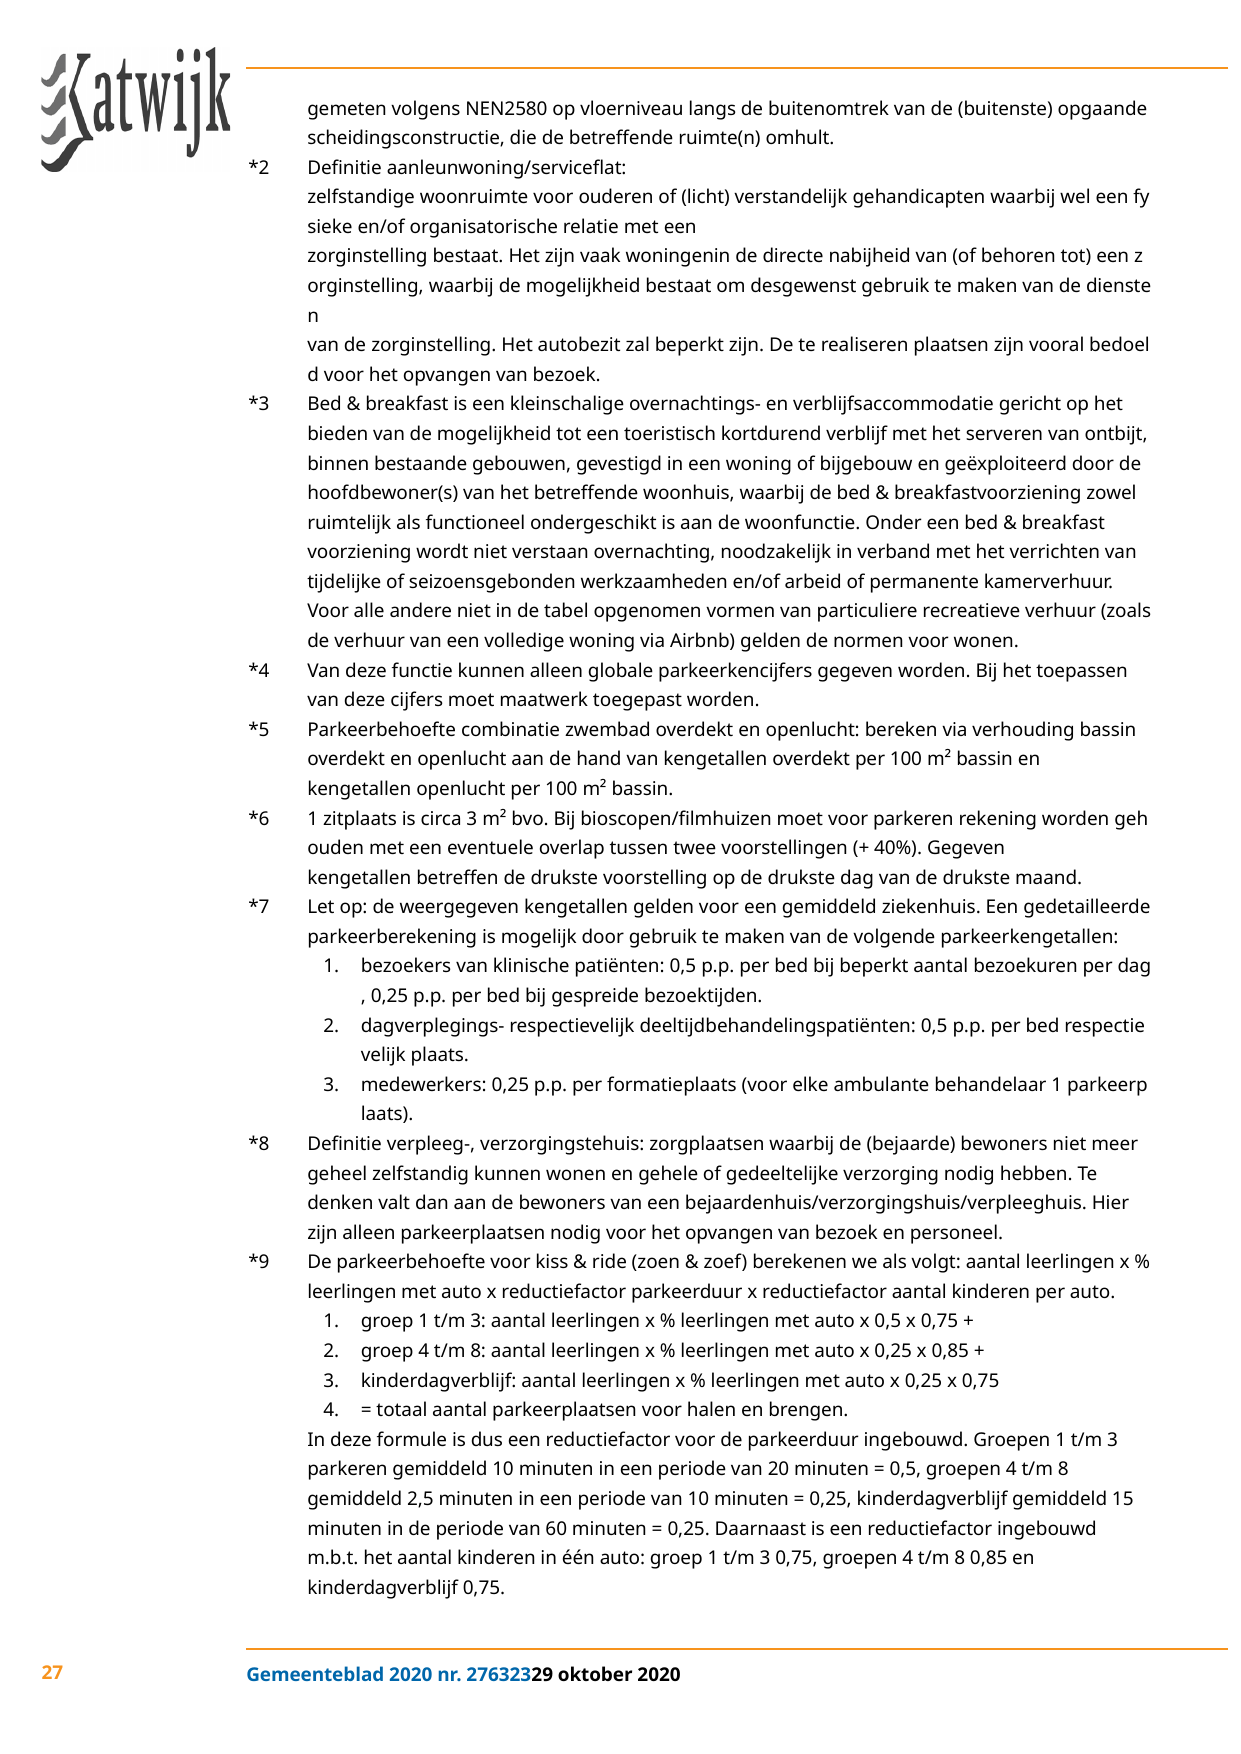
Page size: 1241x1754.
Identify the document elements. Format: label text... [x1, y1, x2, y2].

picture [41, 47, 231, 172]
list groep 1 t/m 3: aantal leerlingen x % leerlingen met auto x 0,5 x 0,75 + [323, 1308, 1152, 1333]
list Definitie verpleeg-, verzorgingstehuis: zorgplaatsen waarbij de (bejaarde) bewoners niet meer geheel zelfstandig kunnen wonen en gehele of gedeeltelijke verzorging nodig hebben. Te denken valt dan aan de bewoners van een bejaardenhuis/verzorgingshuis/verpleeghuis. Hier zijn alleen parkeerplaatsen nodig voor het opvangen van bezoek en personeel. [248, 1130, 1152, 1245]
list Definitie aanleunwoning/serviceflat: zelfstandige woonruimte voor ouderen of (licht) verstandelijk gehandicapten waarbij wel een fysieke en/of organisatorische relatie met een zorginstelling bestaat. Het zijn vaak woningenin de directe nabijheid van (of behoren tot) een zorginstelling, waarbij de mogelijkheid bestaat om desgewenst gebruik te maken van de diensten van de zorginstelling. Het autobezit zal beperkt zijn. De te realiseren plaatsen zijn vooral bedoeld voor het opvangen van bezoek. [248, 154, 1152, 387]
list gemeten volgens NEN2580 op vloerniveau langs de buitenomtrek van de (buitenste) opgaande scheidingsconstructie, die de betreffende ruimte(n) omhult. [248, 95, 1152, 150]
list groep 4 t/m 8: aantal leerlingen x % leerlingen met auto x 0,25 x 0,85 + [323, 1337, 1152, 1363]
list Parkeerbehoefte combinatie zwembad overdekt en openlucht: bereken via verhouding bassin overdekt en openlucht aan de hand van kengetallen overdekt per 100 m² bassin en kengetallen openlucht per 100 m² bassin. [248, 716, 1152, 801]
list medewerkers: 0,25 p.p. per formatieplaats (voor elke ambulante behandelaar 1 parkeerplaats). [323, 1071, 1152, 1126]
list dagverplegings- respectievelijk deeltijdbehandelingspatiënten: 0,5 p.p. per bed respectievelijk plaats. [323, 1012, 1152, 1067]
list bezoekers van klinische patiënten: 0,5 p.p. per bed bij beperkt aantal bezoekuren per dag, 0,25 p.p. per bed bij gespreide bezoektijden. [323, 953, 1152, 1008]
list = totaal aantal parkeerplaatsen voor halen en brengen. [323, 1396, 1152, 1422]
list In deze formule is dus een reductiefactor voor de parkeerduur ingebouwd. Groepen 1 t/m 3 parkeren gemiddeld 10 minuten in een periode van 20 minuten = 0,5, groepen 4 t/m 8 gemiddeld 2,5 minuten in een periode van 10 minuten = 0,25, kinderdagverblijf gemiddeld 15 minuten in de periode van 60 minuten = 0,25. Daarnaast is een reductiefactor ingebouwd m.b.t. het aantal kinderen in één auto: groep 1 t/m 3 0,75, groepen 4 t/m 8 0,85 en kinderdagverblijf 0,75. [248, 1426, 1152, 1600]
list 1 zitplaats is circa 3 m² bvo. Bij bioscopen/filmhuizen moet voor parkeren rekening worden gehouden met een eventuele overlap tussen twee voorstellingen (+ 40%). Gegeven kengetallen betreffen de drukste voorstelling op de drukste dag van de drukste maand. [248, 805, 1152, 890]
list Let op: de weergegeven kengetallen gelden voor een gemiddeld ziekenhuis. Een gedetailleerde parkeerberekening is mogelijk door gebruik te maken van de volgende parkeerkengetallen: [248, 893, 1152, 949]
list kinderdagverblijf: aantal leerlingen x % leerlingen met auto x 0,25 x 0,75 [323, 1367, 1152, 1393]
list Van deze functie kunnen alleen globale parkeerkencijfers gegeven worden. Bij het toepassen van deze cijfers moet maatwerk toegepast worden. [248, 657, 1152, 712]
list De parkeerbehoefte voor kiss & ride (zoen & zoef) berekenen we als volgt: aantal leerlingen x % leerlingen met auto x reductiefactor parkeerduur x reductiefactor aantal kinderen per auto. [248, 1248, 1152, 1304]
list Voor alle andere niet in de tabel opgenomen vormen van particuliere recreatieve verhuur (zoals de verhuur van een volledige woning via Airbnb) gelden de normen voor wonen. [248, 598, 1152, 653]
list Bed & breakfast is een kleinschalige overnachtings- en verblijfsaccommodatie gericht op het bieden van de mogelijkheid tot een toeristisch kortdurend verblijf met het serveren van ontbijt, binnen bestaande gebouwen, gevestigd in een woning of bijgebouw en geëxploiteerd door de hoofdbewoner(s) van het betreffende woonhuis, waarbij de bed & breakfastvoorziening zowel ruimtelijk als functioneel ondergeschikt is aan de woonfunctie. Onder een bed & breakfast voorziening wordt niet verstaan overnachting, noodzakelijk in verband met het verrichten van tijdelijke of seizoensgebonden werkzaamheden en/of arbeid of permanente kamerverhuur. [248, 391, 1152, 594]
